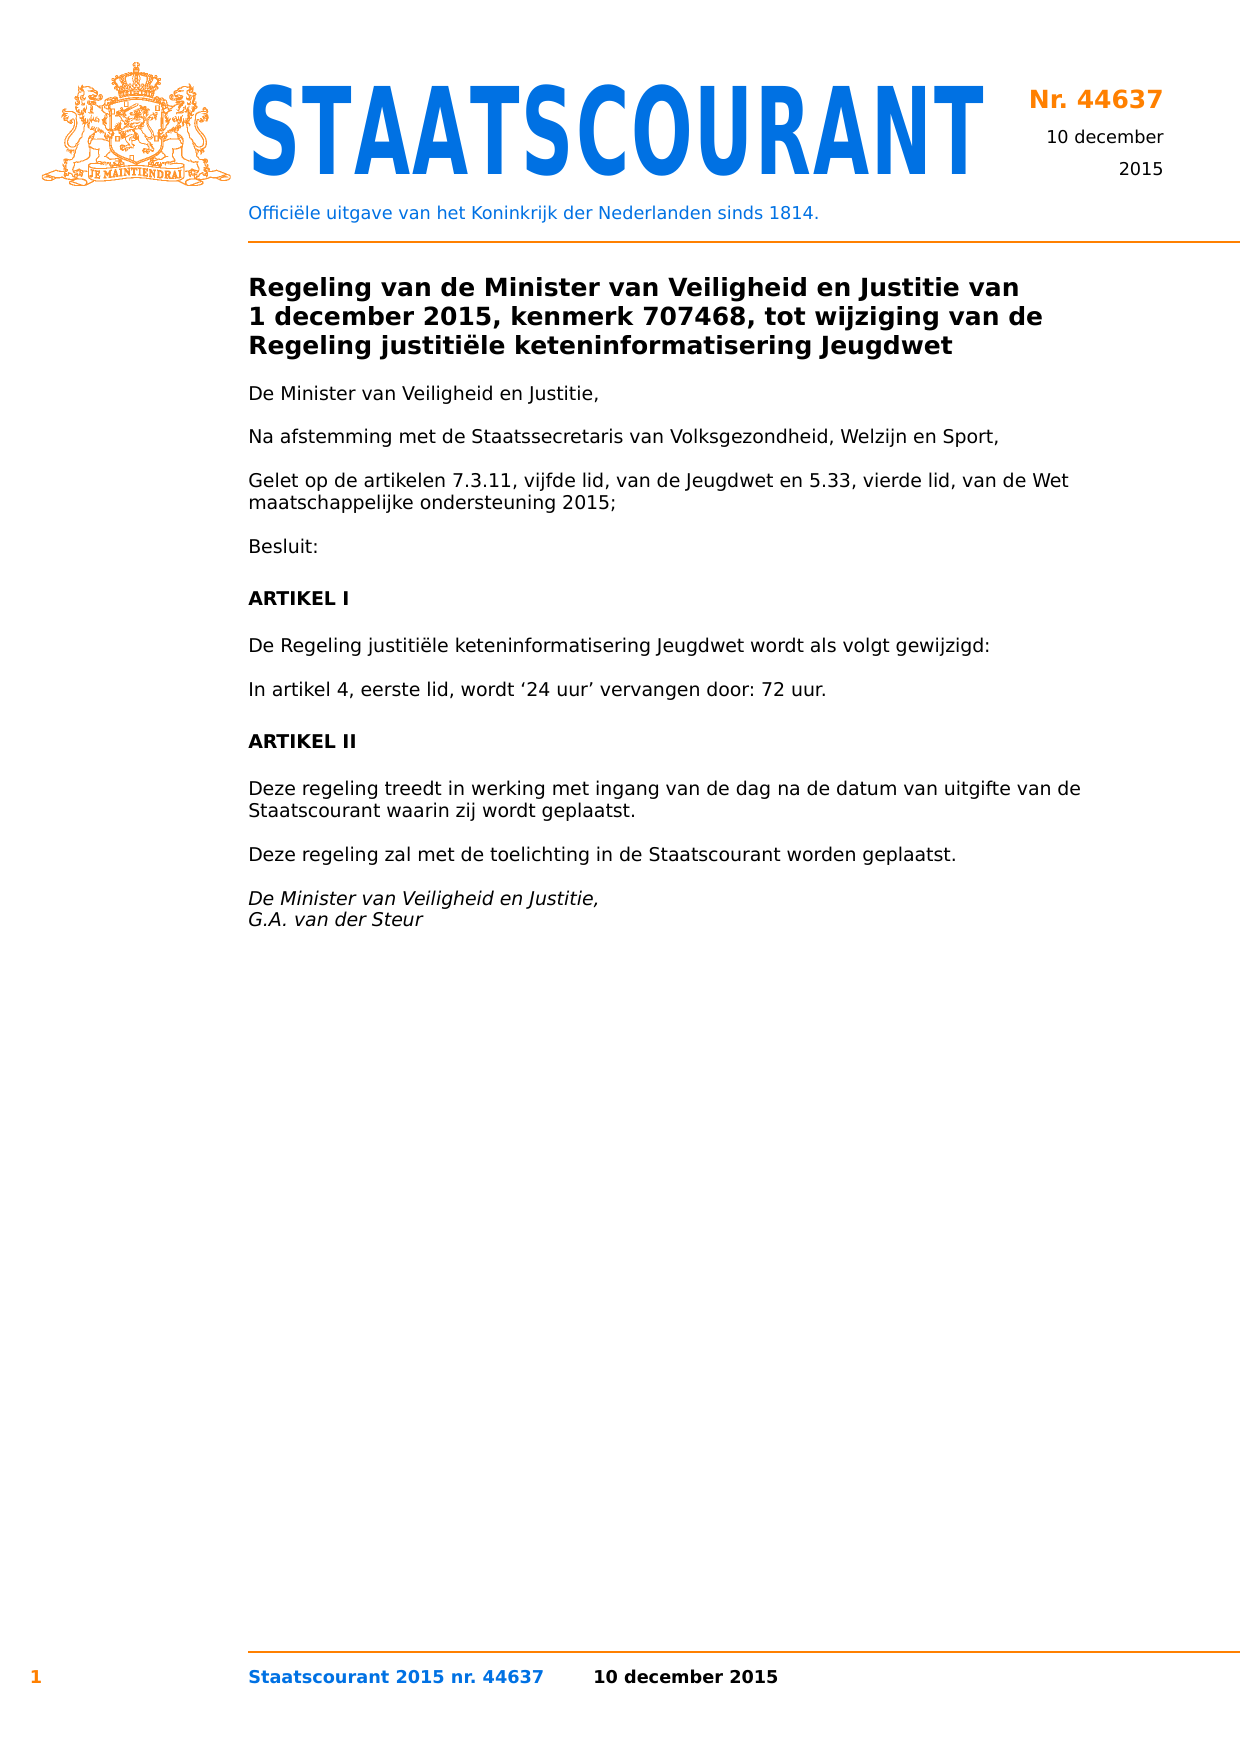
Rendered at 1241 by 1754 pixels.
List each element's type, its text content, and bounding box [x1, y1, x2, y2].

text Deze regeling treedt in werking met ingang van de dag na de datum van uitgifte van de Staatscourant waarin zij wordt geplaatst. [248, 778, 1163, 822]
subtitle ARTIKEL I [248, 588, 1163, 610]
text De Minister van Veiligheid en Justitie, G.A. van der Steur [248, 887, 1163, 931]
text In artikel 4, eerste lid, wordt ‘24 uur’ vervangen door: 72 uur. [248, 679, 1163, 701]
table_header Nr. 44637 [998, 62, 1240, 121]
table_cell 2015 [998, 153, 1240, 203]
subtitle ARTIKEL II [248, 731, 1163, 753]
subtitle Regeling van de Minister van Veiligheid en Justitie van 1 december 2015, kenmerk 707468, tot wijziging van de Regeling justitiële keteninformatisering Jeugdwet [248, 273, 1163, 361]
table_cell Officiële uitgave van het Koninkrijk der Nederlanden sinds 1814. [248, 203, 1240, 241]
table_cell 10 december [998, 121, 1240, 153]
text Deze regeling zal met de toelichting in de Staatscourant worden geplaatst. [248, 843, 1163, 866]
picture [41, 62, 231, 186]
text Besluit: [248, 536, 1163, 558]
table_header STAATSCOURANT [248, 62, 998, 203]
text De Regeling justitiële keteninformatisering Jeugdwet wordt als volgt gewijzigd: [248, 635, 1163, 657]
text De Minister van Veiligheid en Justitie, [248, 382, 1163, 404]
table_header [25, 62, 248, 241]
text Na afstemming met de Staatssecretaris van Volksgezondheid, Welzijn en Sport, [248, 426, 1163, 448]
text Gelet op de artikelen 7.3.11, vijfde lid, van de Jeugdwet en 5.33, vierde lid, van de Wet maatschappelijke ondersteuning 2015; [248, 470, 1163, 514]
